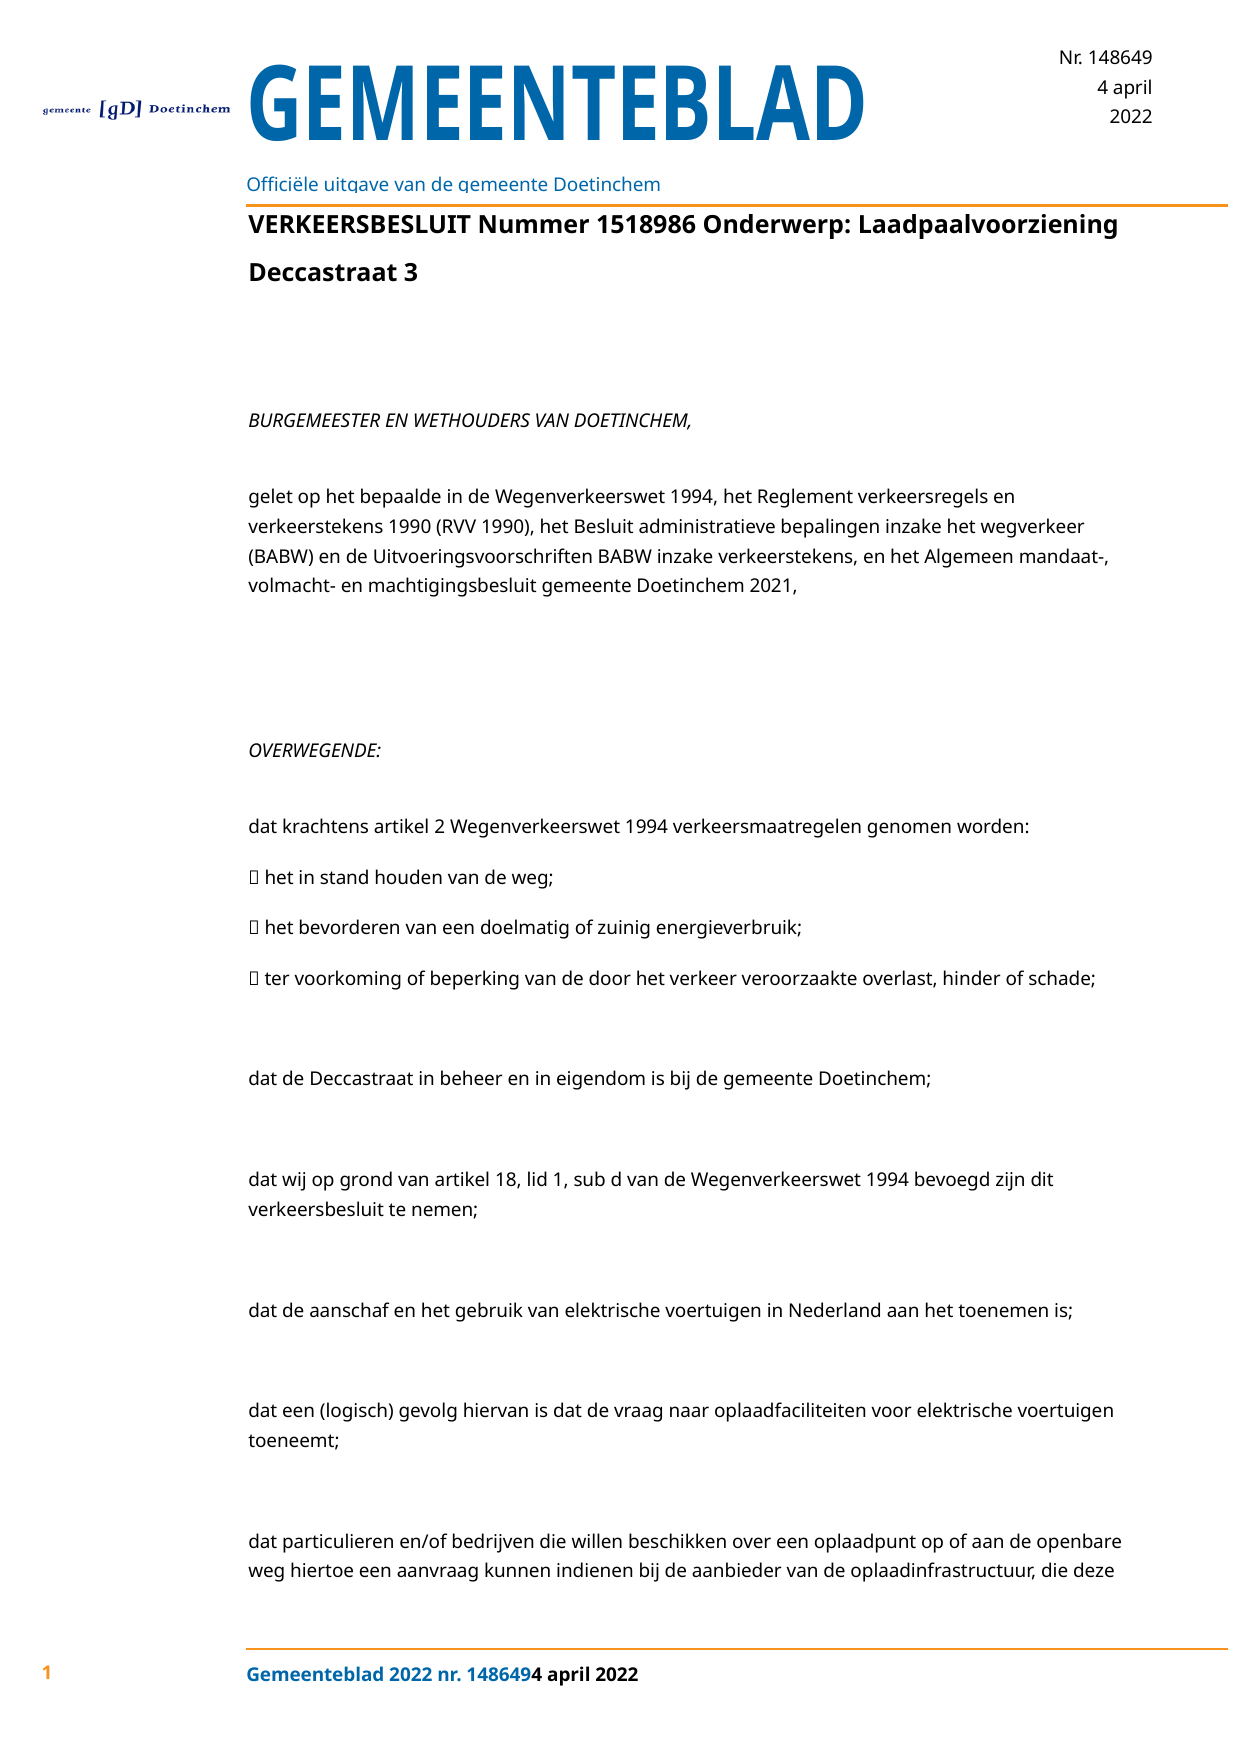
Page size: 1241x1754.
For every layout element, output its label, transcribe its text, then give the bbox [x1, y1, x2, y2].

text OVERWEGENDE: [248, 737, 1152, 763]
text dat de Deccastraat in beheer en in eigendom is bij de gemeente Doetinchem; [248, 1066, 1152, 1091]
text dat de aanschaf en het gebruik van elektrische voertuigen in Nederland aan het toenemen is; [248, 1297, 1152, 1322]
text BURGEMEESTER EN WETHOUDERS VAN DOETINCHEM, [248, 408, 1152, 433]
text  ter voorkoming of beperking van de door het verkeer veroorzaakte overlast, hinder of schade; [248, 965, 1152, 990]
text dat krachtens artikel 2 Wegenverkeerswet 1994 verkeersmaatregelen genomen worden: [248, 813, 1152, 839]
text  het in stand houden van de weg; [248, 864, 1152, 889]
text  het bevorderen van een doelmatig of zuinig energieverbruik; [248, 914, 1152, 940]
text dat wij op grond van artikel 18, lid 1, sub d van de Wegenverkeerswet 1994 bevoegd zijn dit verkeersbesluit te nemen; [248, 1166, 1152, 1222]
text dat particulieren en/of bedrijven die willen beschikken over een oplaadpunt op of aan de openbare weg hiertoe een aanvraag kunnen indienen bij de aanbieder van de oplaadinfrastructuur, die deze [248, 1528, 1152, 1583]
text gelet op het bepaalde in de Wegenverkeerswet 1994, het Reglement verkeersregels en verkeerstekens 1990 (RVV 1990), het Besluit administratieve bepalingen inzake het wegverkeer (BABW) en de Uitvoeringsvoorschriften BABW inzake verkeerstekens, en het Algemeen mandaat-, volmacht- en machtigingsbesluit gemeente Doetinchem 2021, [248, 484, 1152, 598]
text dat een (logisch) gevolg hiervan is dat de vraag naar oplaadfaciliteiten voor elektrische voertuigen toeneemt; [248, 1398, 1152, 1453]
text VERKEERSBESLUIT Nummer 1518986 Onderwerp: Laadpaalvoorziening Deccastraat 3 [248, 207, 1152, 288]
picture [41, 47, 231, 172]
